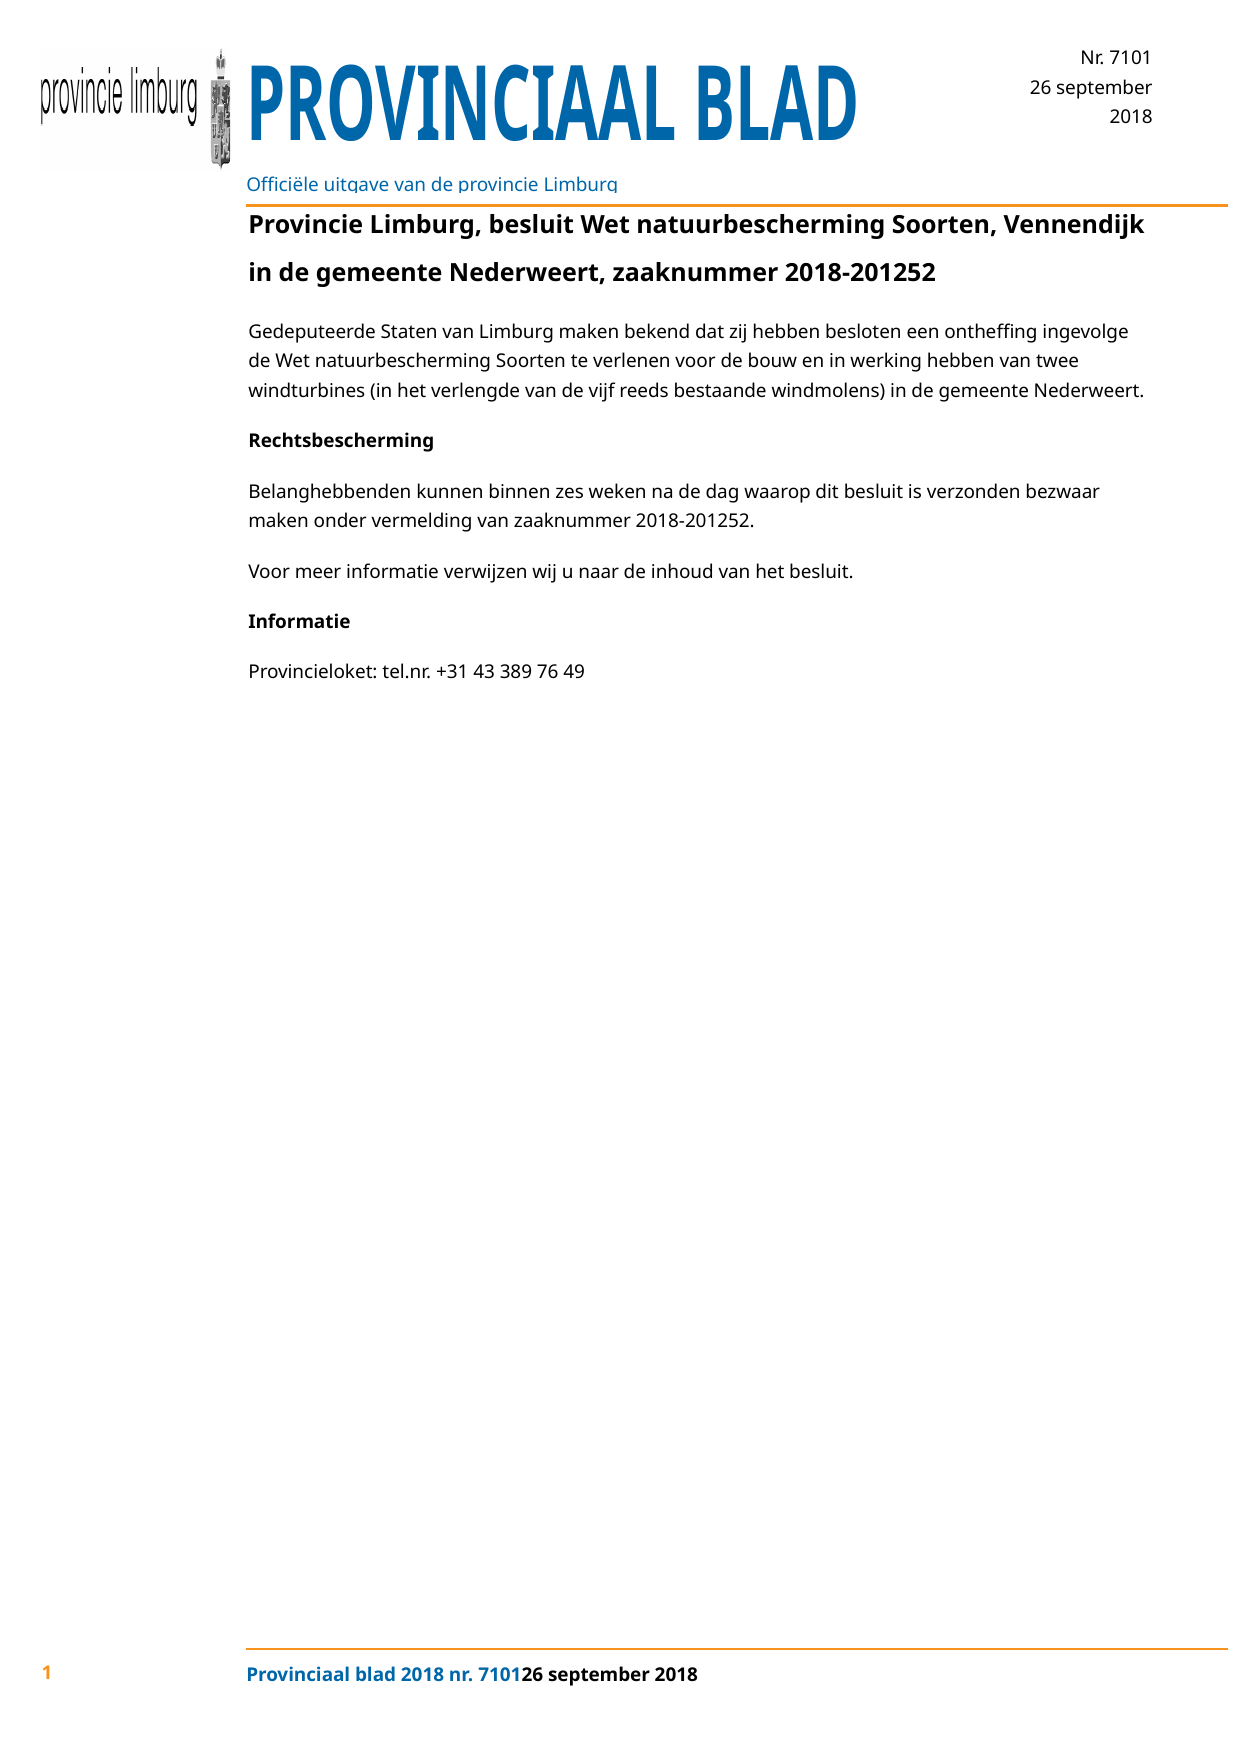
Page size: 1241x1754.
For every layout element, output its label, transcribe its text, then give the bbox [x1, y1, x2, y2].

text Provincieloket: tel.nr. +31 43 389 76 49 [248, 659, 1152, 684]
text Belanghebbenden kunnen binnen zes weken na de dag waarop dit besluit is verzonden bezwaar maken onder vermelding van zaaknummer 2018-201252. [248, 478, 1152, 533]
picture [41, 47, 231, 172]
text Rechtsbescherming [248, 427, 1152, 453]
text Provincie Limburg, besluit Wet natuurbescherming Soorten, Vennendijk in de gemeente Nederweert, zaaknummer 2018-201252 [248, 207, 1152, 288]
text Informatie [248, 608, 1152, 634]
text Gedeputeerde Staten van Limburg maken bekend dat zij hebben besloten een ontheffing ingevolge de Wet natuurbescherming Soorten te verlenen voor de bouw en in werking hebben van twee windturbines (in het verlengde van de vijf reeds bestaande windmolens) in de gemeente Nederweert. [248, 318, 1152, 403]
text Voor meer informatie verwijzen wij u naar de inhoud van het besluit. [248, 558, 1152, 584]
